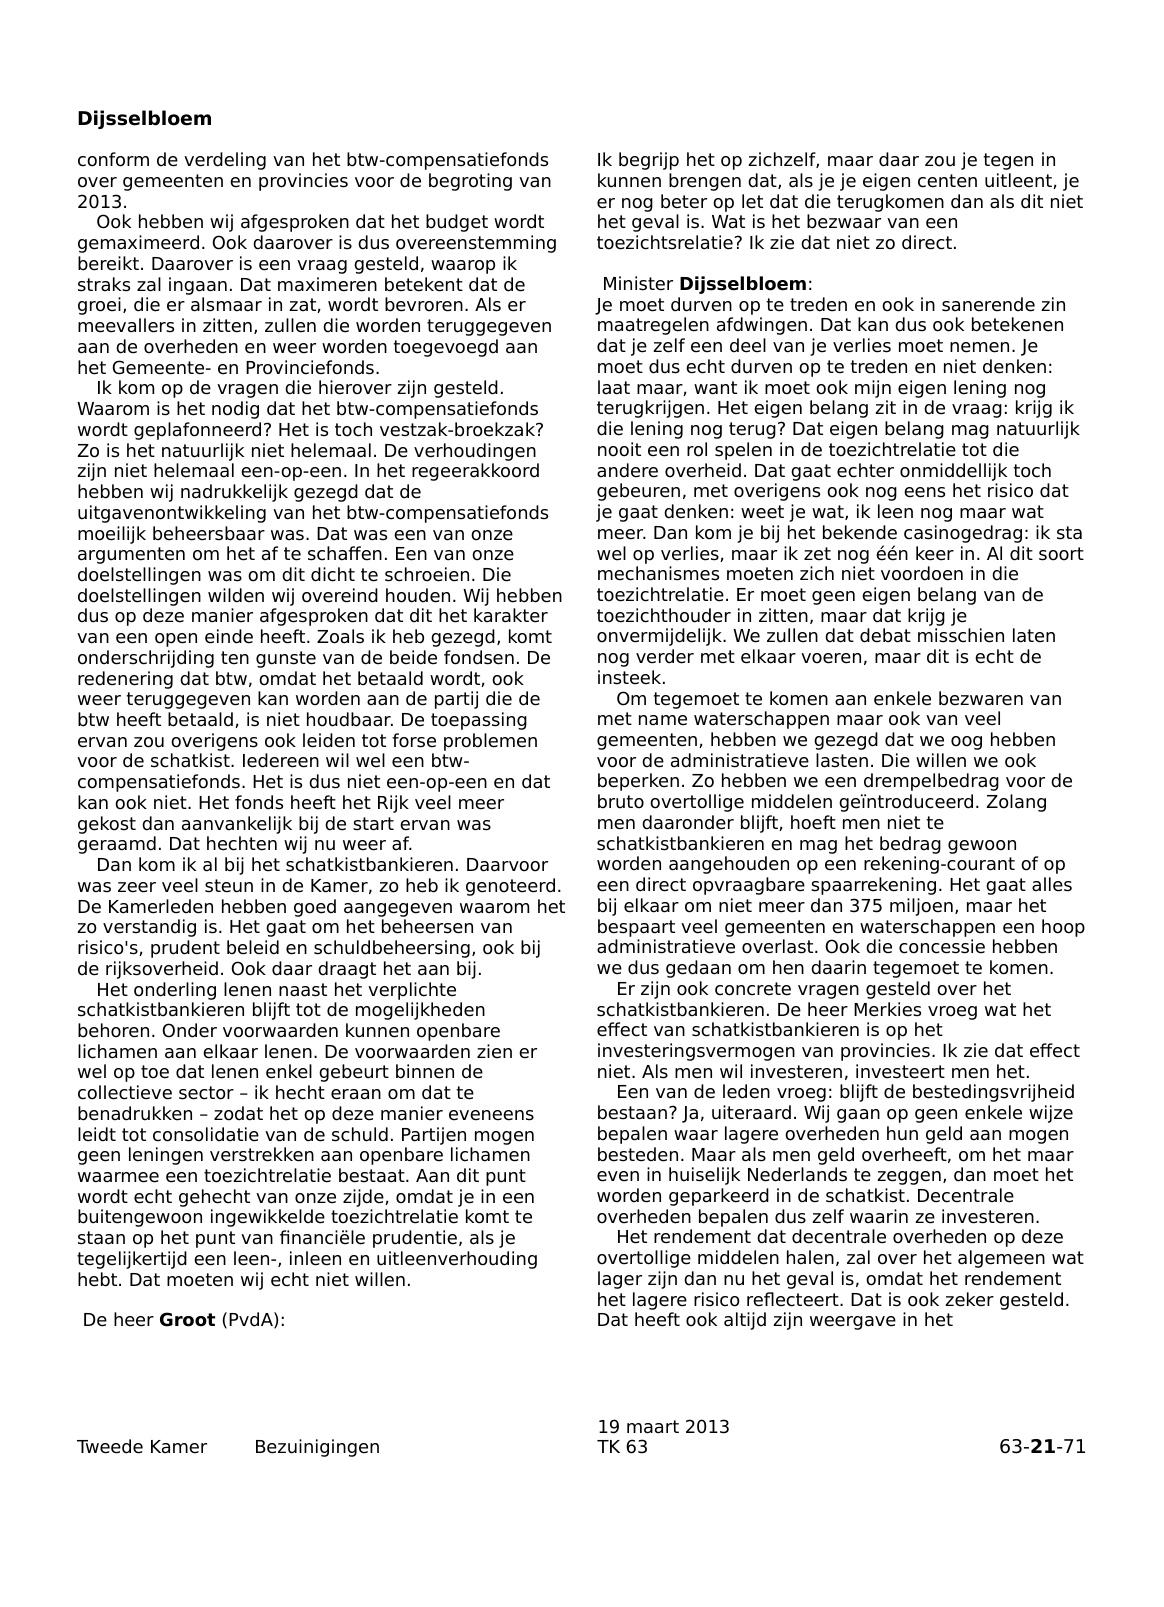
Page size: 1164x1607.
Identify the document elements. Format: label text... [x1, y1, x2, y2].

text Dan kom ik al bij het schatkistbankieren. Daarvoor was zeer veel steun in de Kamer, zo heb ik genoteerd. De Kamerleden hebben goed aangegeven waarom het zo verstandig is. Het gaat om het beheersen van risico's, prudent beleid en schuldbeheersing, ook bij de rijksoverheid. Ook daar draagt het aan bij. [77, 855, 567, 979]
text Ik kom op de vragen die hierover zijn gesteld. Waarom is het nodig dat het btw-compensatiefonds wordt geplafonneerd? Het is toch vestzak-broekzak? Zo is het natuurlijk niet helemaal. De verhoudingen zijn niet helemaal een-op-een. In het regeerakkoord hebben wij nadrukkelijk gezegd dat de uitgavenontwikkeling van het btw-compensatiefonds moeilijk beheersbaar was. Dat was een van onze argumenten om het af te schaffen. Een van onze doelstellingen was om dit dicht te schroeien. Die doelstellingen wilden wij overeind houden. Wij hebben dus op deze manier afgesproken dat dit het karakter van een open einde heeft. Zoals ik heb gezegd, komt onderschrijding ten gunste van de beide fondsen. De redenering dat btw, omdat het betaald wordt, ook weer teruggegeven kan worden aan de partij die de btw heeft betaald, is niet houdbaar. De toepassing ervan zou overigens ook leiden tot forse problemen voor de schatkist. Iedereen wil wel een btw-compensatiefonds. Het is dus niet een-op-een en dat kan ook niet. Het fonds heeft het Rijk veel meer gekost dan aanvankelijk bij de start ervan was geraamd. Dat hechten wij nu weer af. [77, 378, 567, 855]
text Je moet durven op te treden en ook in sanerende zin maatregelen afdwingen. Dat kan dus ook betekenen dat je zelf een deel van je verlies moet nemen. Je moet dus echt durven op te treden en niet denken: laat maar, want ik moet ook mijn eigen lening nog terugkrijgen. Het eigen belang zit in de vraag: krijg ik die lening nog terug? Dat eigen belang mag natuurlijk nooit een rol spelen in de toezichtrelatie tot die andere overheid. Dat gaat echter onmiddellijk toch gebeuren, met overigens ook nog eens het risico dat je gaat denken: weet je wat, ik leen nog maar wat meer. Dan kom je bij het bekende casinogedrag: ik sta wel op verlies, maar ik zet nog één keer in. Al dit soort mechanismes moeten zich niet voordoen in die toezichtrelatie. Er moet geen eigen belang van de toezichthouder in zitten, maar dat krijg je onvermijdelijk. We zullen dat debat misschien laten nog verder met elkaar voeren, maar dit is echt de insteek. [596, 294, 1087, 688]
text Ik begrijp het op zichzelf, maar daar zou je tegen in kunnen brengen dat, als je je eigen centen uitleent, je er nog beter op let dat die terugkomen dan als dit niet het geval is. Wat is het bezwaar van een toezichtsrelatie? Ik zie dat niet zo direct. [596, 150, 1087, 254]
text Er zijn ook concrete vragen gesteld over het schatkistbankieren. De heer Merkies vroeg wat het effect van schatkistbankieren is op het investeringsvermogen van provincies. Ik zie dat effect niet. Als men wil investeren, investeert men het. [596, 979, 1087, 1082]
text Minister Dijsselbloem: [596, 274, 1087, 294]
text De heer Groot (PvdA): [77, 1310, 567, 1331]
text Het rendement dat decentrale overheden op deze overtollige middelen halen, zal over het algemeen wat lager zijn dan nu het geval is, omdat het rendement het lagere risico reflecteert. Dat is ook zeker gesteld. Dat heeft ook altijd zijn weergave in het [596, 1227, 1087, 1331]
text Om tegemoet te komen aan enkele bezwaren van met name waterschappen maar ook van veel gemeenten, hebben we gezegd dat we oog hebben voor de administratieve lasten. Die willen we ook beperken. Zo hebben we een drempelbedrag voor de bruto overtollige middelen geïntroduceerd. Zolang men daaronder blijft, hoeft men niet te schatkistbankieren en mag het bedrag gewoon worden aangehouden op een rekening-courant of op een direct opvraagbare spaarrekening. Het gaat alles bij elkaar om niet meer dan 375 miljoen, maar het bespaart veel gemeenten en waterschappen een hoop administratieve overlast. Ook die concessie hebben we dus gedaan om hen daarin tegemoet te komen. [596, 688, 1087, 979]
text conform de verdeling van het btw-compensatiefonds over gemeenten en provincies voor de begroting van 2013. [77, 150, 567, 212]
text Het onderling lenen naast het verplichte schatkistbankieren blijft tot de mogelijkheden behoren. Onder voorwaarden kunnen openbare lichamen aan elkaar lenen. De voorwaarden zien er wel op toe dat lenen enkel gebeurt binnen de collectieve sector – ik hecht eraan om dat te benadrukken – zodat het op deze manier eveneens leidt tot consolidatie van de schuld. Partijen mogen geen leningen verstrekken aan openbare lichamen waarmee een toezichtrelatie bestaat. Aan dit punt wordt echt gehecht van onze zijde, omdat je in een buitengewoon ingewikkelde toezichtrelatie komt te staan op het punt van financiële prudentie, als je tegelijkertijd een leen-, inleen en uitleenverhouding hebt. Dat moeten wij echt niet willen. [77, 979, 567, 1290]
text Een van de leden vroeg: blijft de bestedingsvrijheid bestaan? Ja, uiteraard. Wij gaan op geen enkele wijze bepalen waar lagere overheden hun geld aan mogen besteden. Maar als men geld overheeft, om het maar even in huiselijk Nederlands te zeggen, dan moet het worden geparkeerd in de schatkist. Decentrale overheden bepalen dus zelf waarin ze investeren. [596, 1082, 1087, 1227]
text Ook hebben wij afgesproken dat het budget wordt gemaximeerd. Ook daarover is dus overeenstemming bereikt. Daarover is een vraag gesteld, waarop ik straks zal ingaan. Dat maximeren betekent dat de groei, die er alsmaar in zat, wordt bevroren. Als er meevallers in zitten, zullen die worden teruggegeven aan de overheden en weer worden toegevoegd aan het Gemeente- en Provinciefonds. [77, 212, 567, 378]
